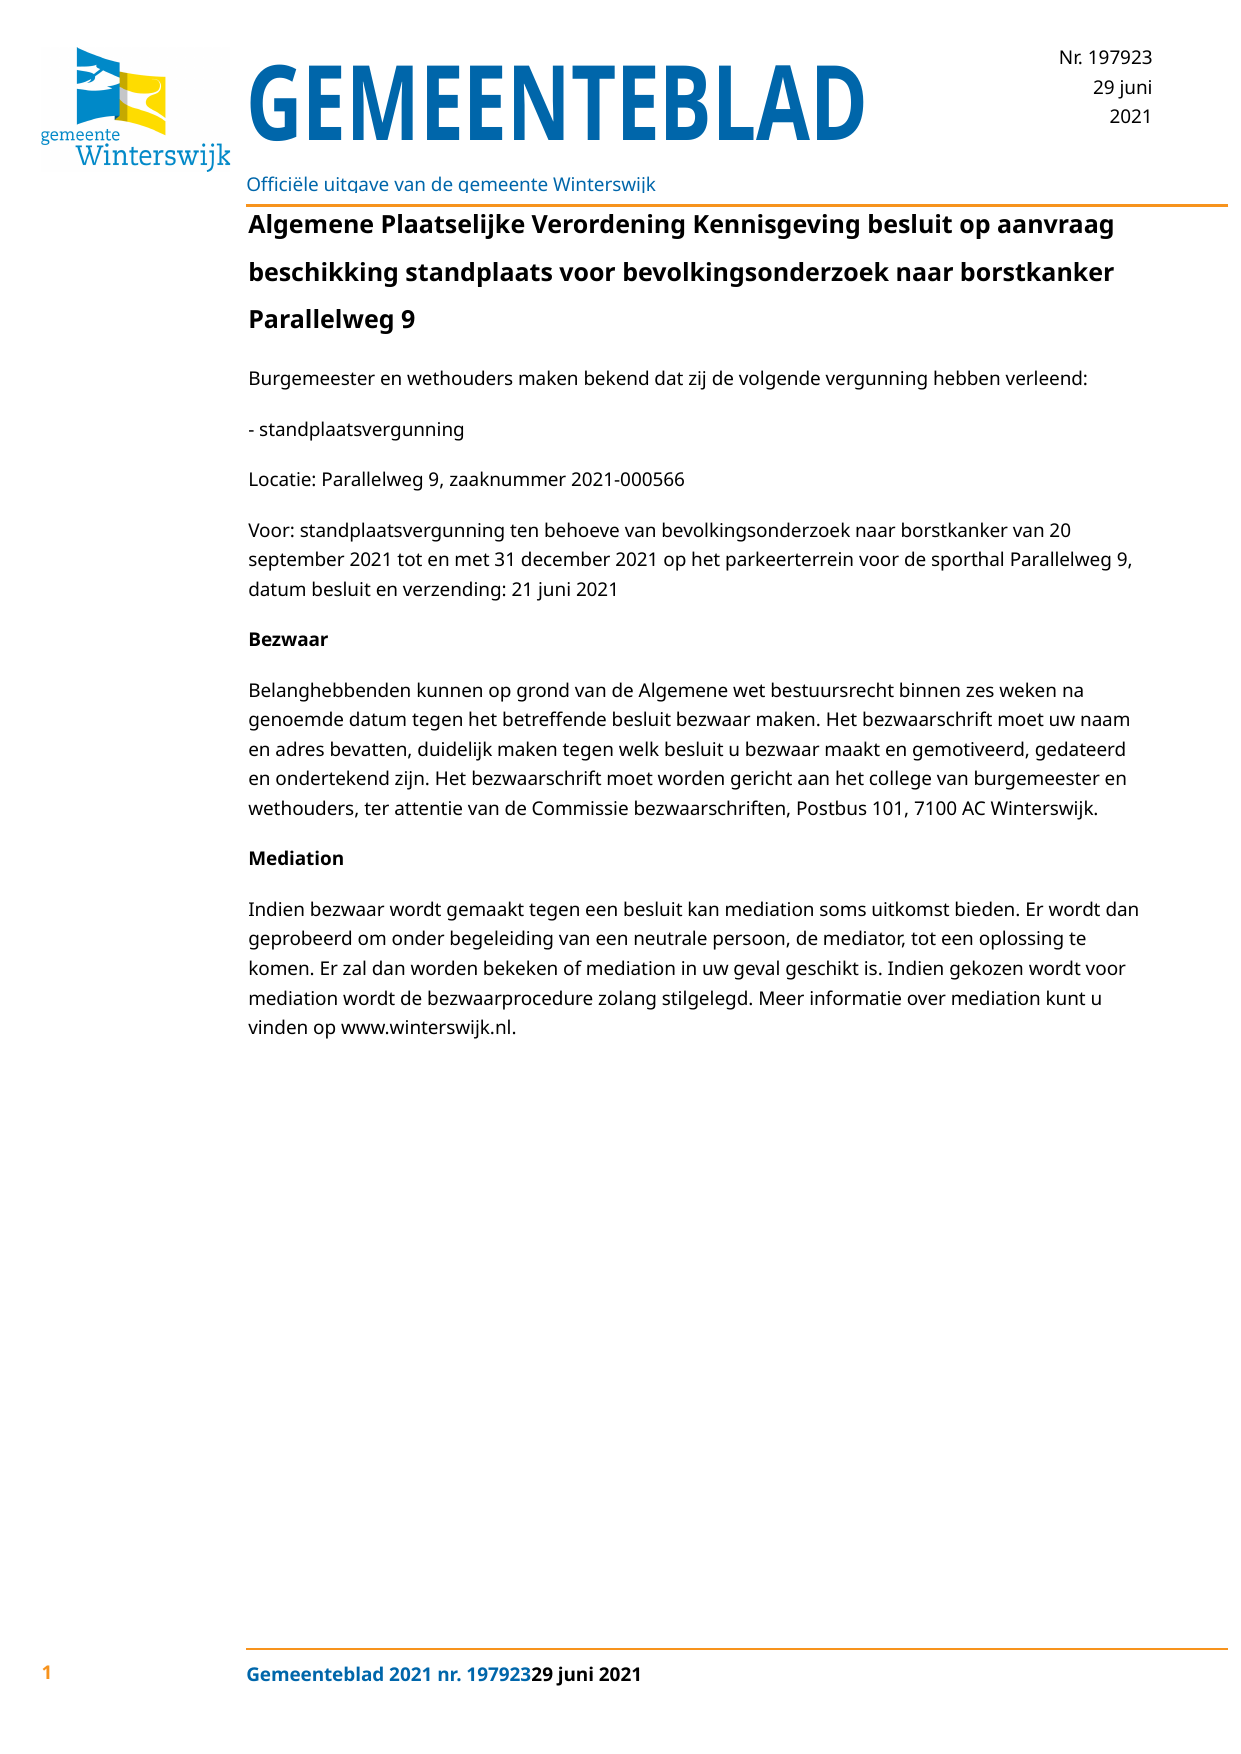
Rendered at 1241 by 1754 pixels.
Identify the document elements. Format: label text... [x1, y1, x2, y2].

picture [41, 47, 231, 172]
text Indien bezwaar wordt gemaakt tegen een besluit kan mediation soms uitkomst bieden. Er wordt dan geprobeerd om onder begeleiding van een neutrale persoon, de mediator, tot een oplossing te komen. Er zal dan worden bekeken of mediation in uw geval geschikt is. Indien gekozen wordt voor mediation wordt de bezwaarprocedure zolang stilgelegd. Meer informatie over mediation kunt u vinden op www.winterswijk.nl. [248, 896, 1152, 1040]
text Burgemeester en wethouders maken bekend dat zij de volgende vergunning hebben verleend: [248, 366, 1152, 391]
text Voor: standplaatsvergunning ten behoeve van bevolkingsonderzoek naar borstkanker van 20 september 2021 tot en met 31 december 2021 op het parkeerterrein voor de sporthal Parallelweg 9, datum besluit en verzending: 21 juni 2021 [248, 517, 1152, 602]
picture [225, 153, 231, 162]
text Locatie: Parallelweg 9, zaaknummer 2021-000566 [248, 466, 1152, 492]
text Mediation [248, 846, 1152, 871]
text Algemene Plaatselijke Verordening Kennisgeving besluit op aanvraag beschikking standplaats voor bevolkingsonderzoek naar borstkanker Parallelweg 9 [248, 207, 1152, 336]
text - standplaatsvergunning [248, 416, 1152, 442]
text Belanghebbenden kunnen op grond van de Algemene wet bestuursrecht binnen zes weken na genoemde datum tegen het betreffende besluit bezwaar maken. Het bezwaarschrift moet uw naam en adres bevatten, duidelijk maken tegen welk besluit u bezwaar maakt en gemotiveerd, gedateerd en ondertekend zijn. Het bezwaarschrift moet worden gericht aan het college van burgemeester en wethouders, ter attentie van de Commissie bezwaarschriften, Postbus 101, 7100 AC Winterswijk. [248, 677, 1152, 821]
text Bezwaar [248, 626, 1152, 652]
